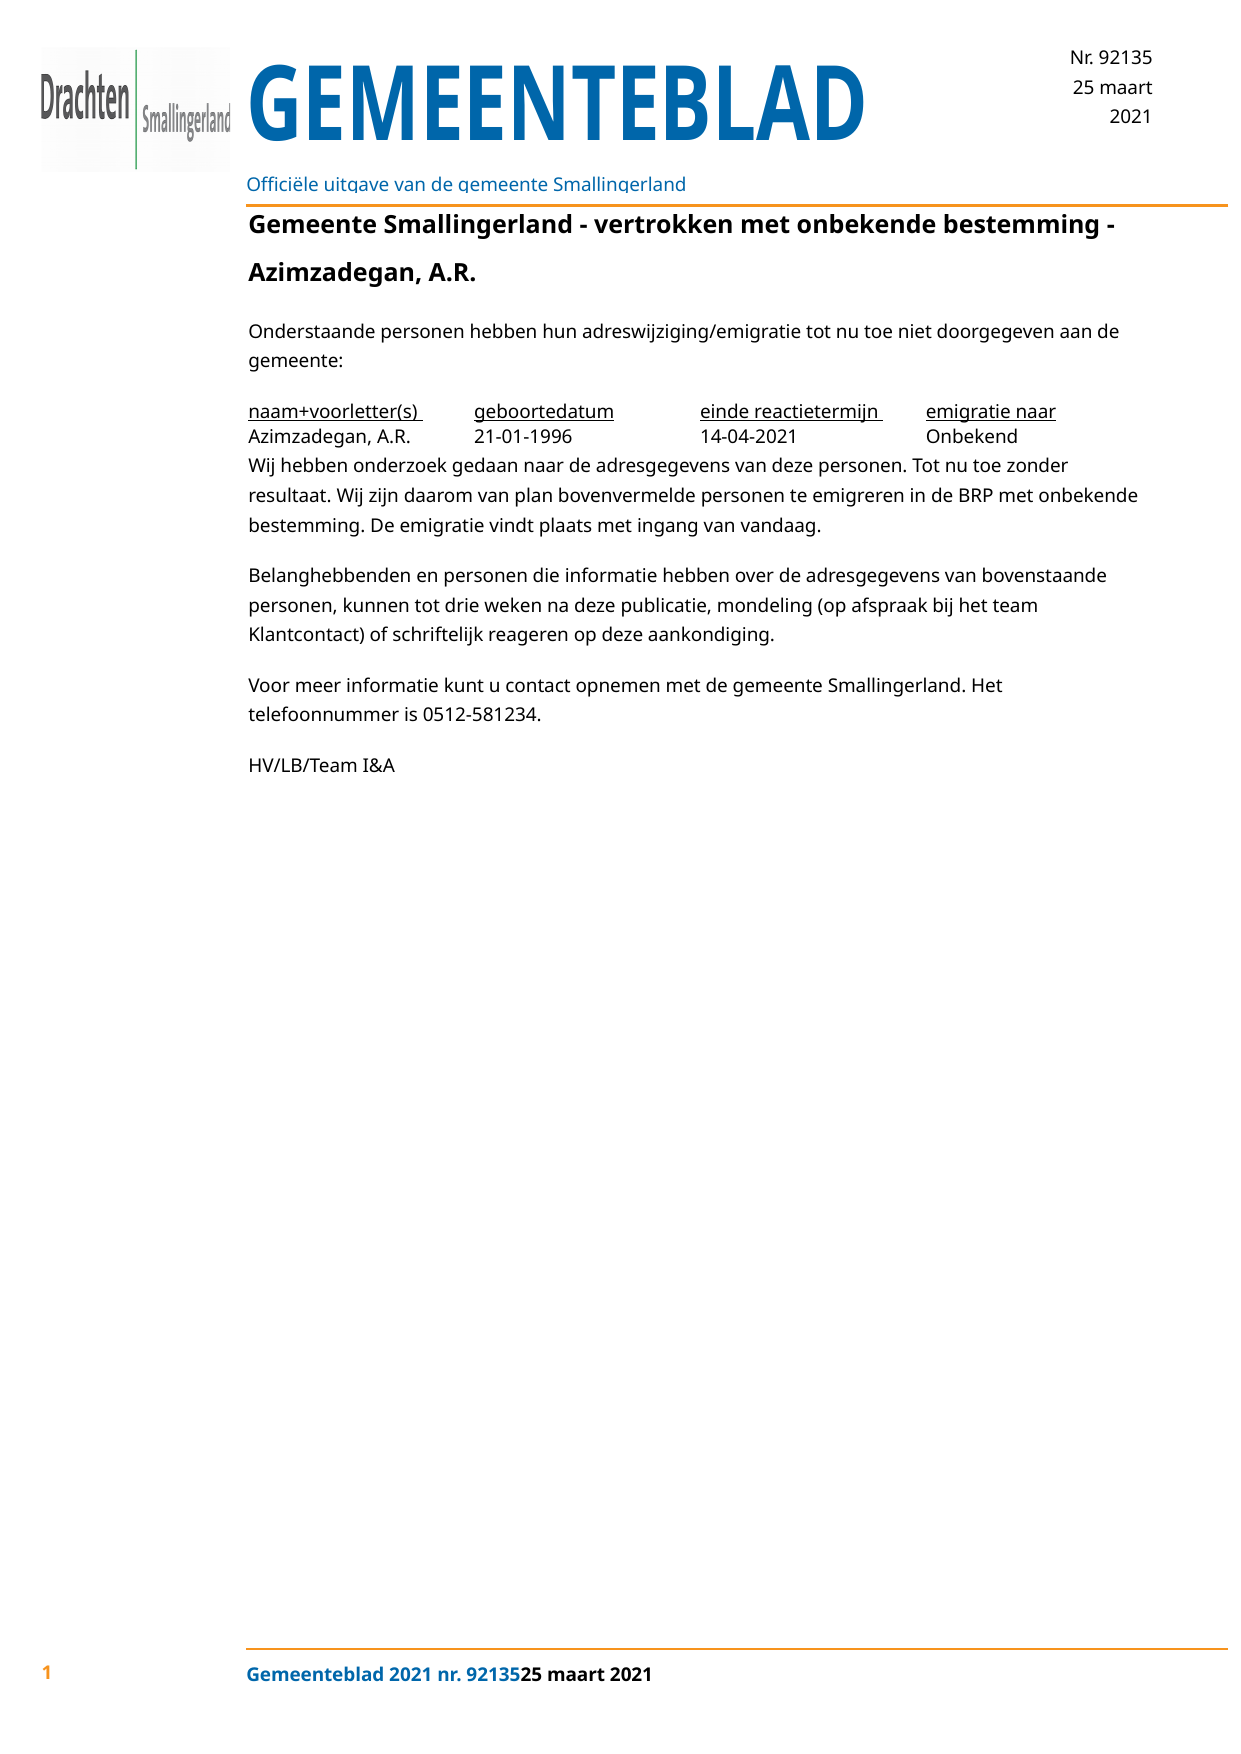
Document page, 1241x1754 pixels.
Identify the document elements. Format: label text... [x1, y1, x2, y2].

text HV/LB/Team I&A [248, 752, 1152, 778]
table_cell Onbekend [926, 424, 1152, 449]
table_cell 14-04-2021 [700, 424, 926, 449]
text Voor meer informatie kunt u contact opnemen met de gemeente Smallingerland. Het telefoonnummer is 0512-581234. [248, 672, 1152, 727]
table_cell 21-01-1996 [474, 424, 700, 449]
table_header emigratie naar [926, 398, 1152, 424]
picture [41, 47, 231, 172]
text Belanghebbenden en personen die informatie hebben over de adresgegevens van bovenstaande personen, kunnen tot drie weken na deze publicatie, mondeling (op afspraak bij het team Klantcontact) of schriftelijk reageren op deze aankondiging. [248, 562, 1152, 647]
table_cell Azimzadegan, A.R. [248, 424, 474, 449]
text Onderstaande personen hebben hun adreswijziging/emigratie tot nu toe niet doorgegeven aan de gemeente: [248, 318, 1152, 373]
table_header naam+voorletter(s) [248, 398, 474, 424]
table_header geboortedatum [474, 398, 700, 424]
text Wij hebben onderzoek gedaan naar de adresgegevens van deze personen. Tot nu toe zonder resultaat. Wij zijn daarom van plan bovenvermelde personen te emigreren in de BRP met onbekende bestemming. De emigratie vindt plaats met ingang van vandaag. [248, 453, 1152, 538]
text Gemeente Smallingerland - vertrokken met onbekende bestemming - Azimzadegan, A.R. [248, 207, 1152, 288]
table_header einde reactietermijn [700, 398, 926, 424]
